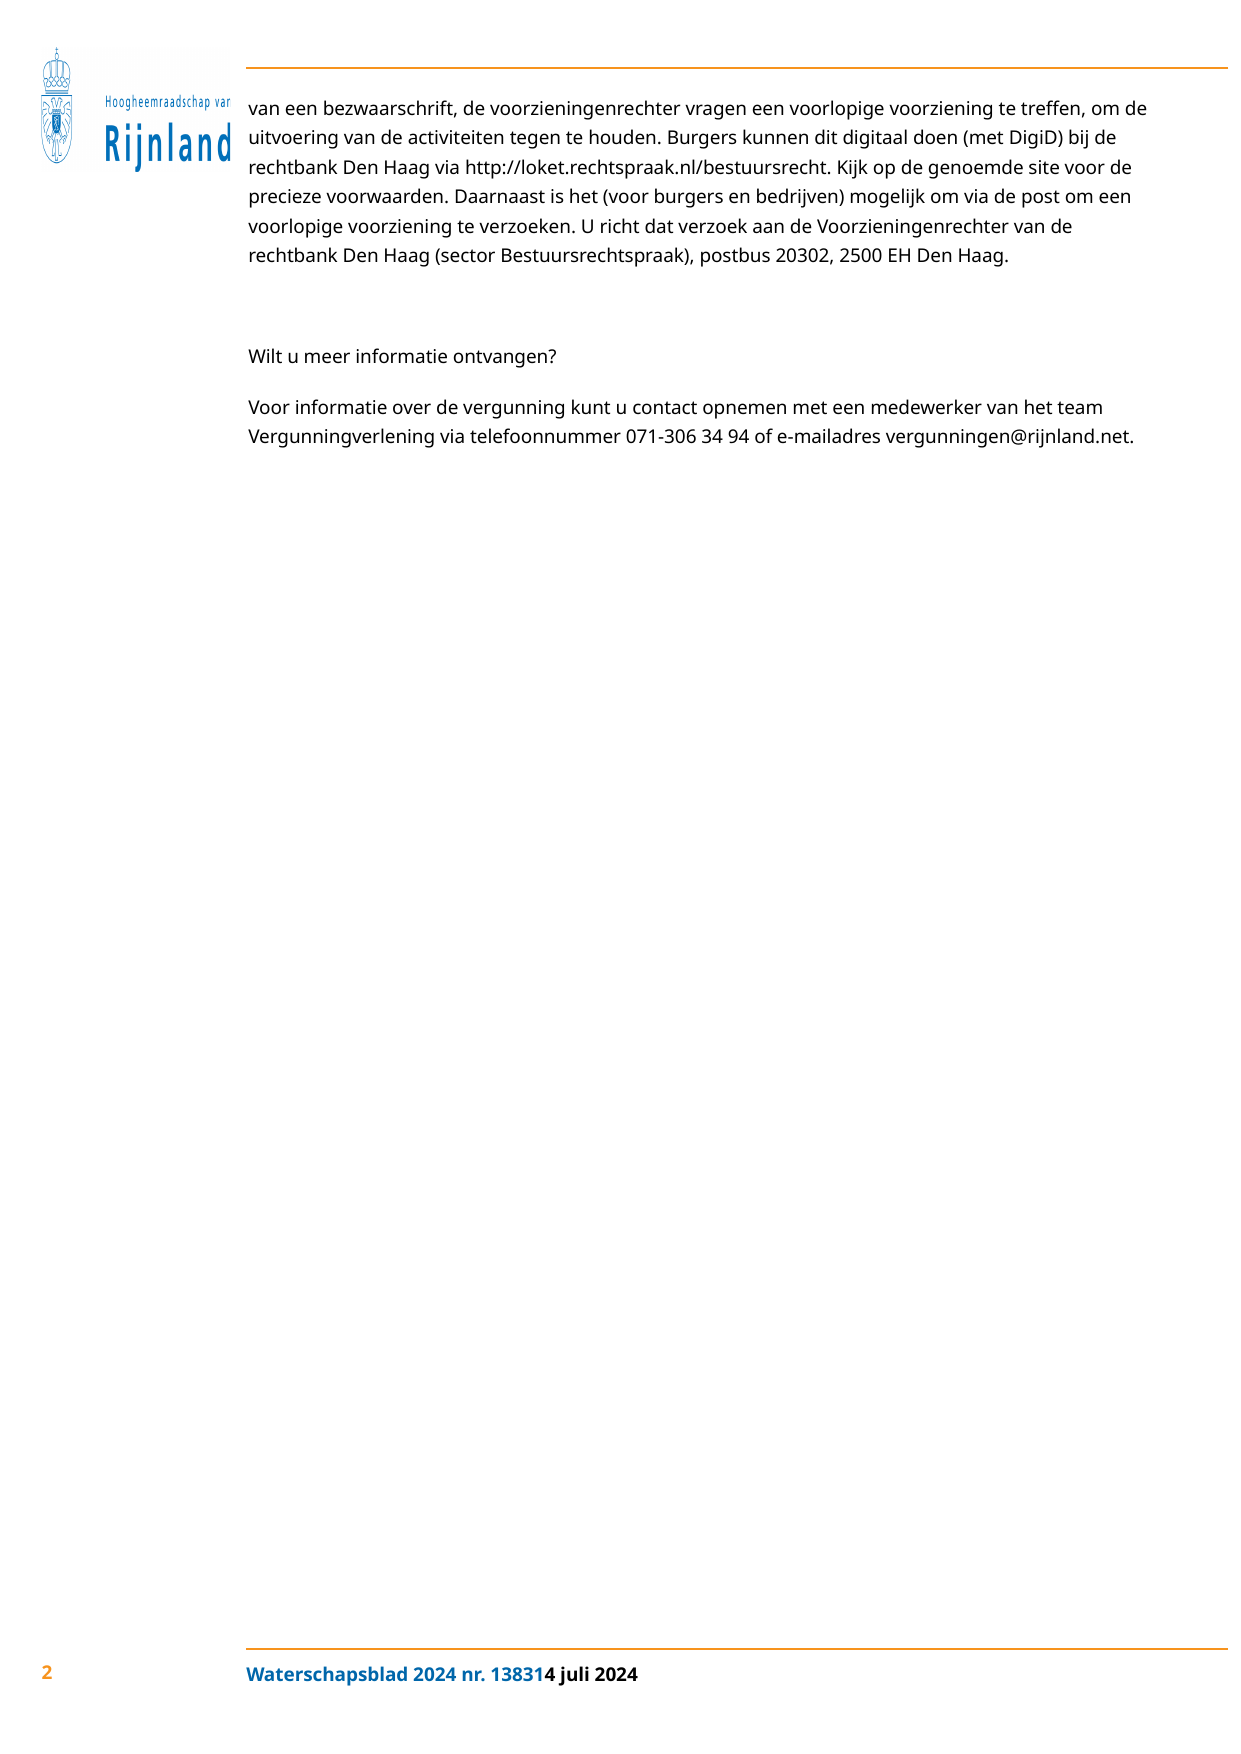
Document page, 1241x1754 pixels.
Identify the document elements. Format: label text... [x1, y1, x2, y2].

text van een bezwaarschrift, de voorzieningenrechter vragen een voorlopige voorziening te treffen, om de uitvoering van de activiteiten tegen te houden. Burgers kunnen dit digitaal doen (met DigiD) bij de rechtbank Den Haag via http://loket.rechtspraak.nl/bestuursrecht. Kijk op de genoemde site voor de precieze voorwaarden. Daarnaast is het (voor burgers en bedrijven) mogelijk om via de post om een voorlopige voorziening te verzoeken. U richt dat verzoek aan de Voorzieningenrechter van de rechtbank Den Haag (sector Bestuursrechtspraak), postbus 20302, 2500 EH Den Haag. [248, 95, 1152, 268]
text Voor informatie over de vergunning kunt u contact opnemen met een medewerker van het team Vergunningverlening via telefoonnummer 071-306 34 94 of e-mailadres vergunningen@rijnland.net. [248, 394, 1152, 449]
picture [41, 47, 231, 172]
text Wilt u meer informatie ontvangen? [248, 343, 1152, 369]
